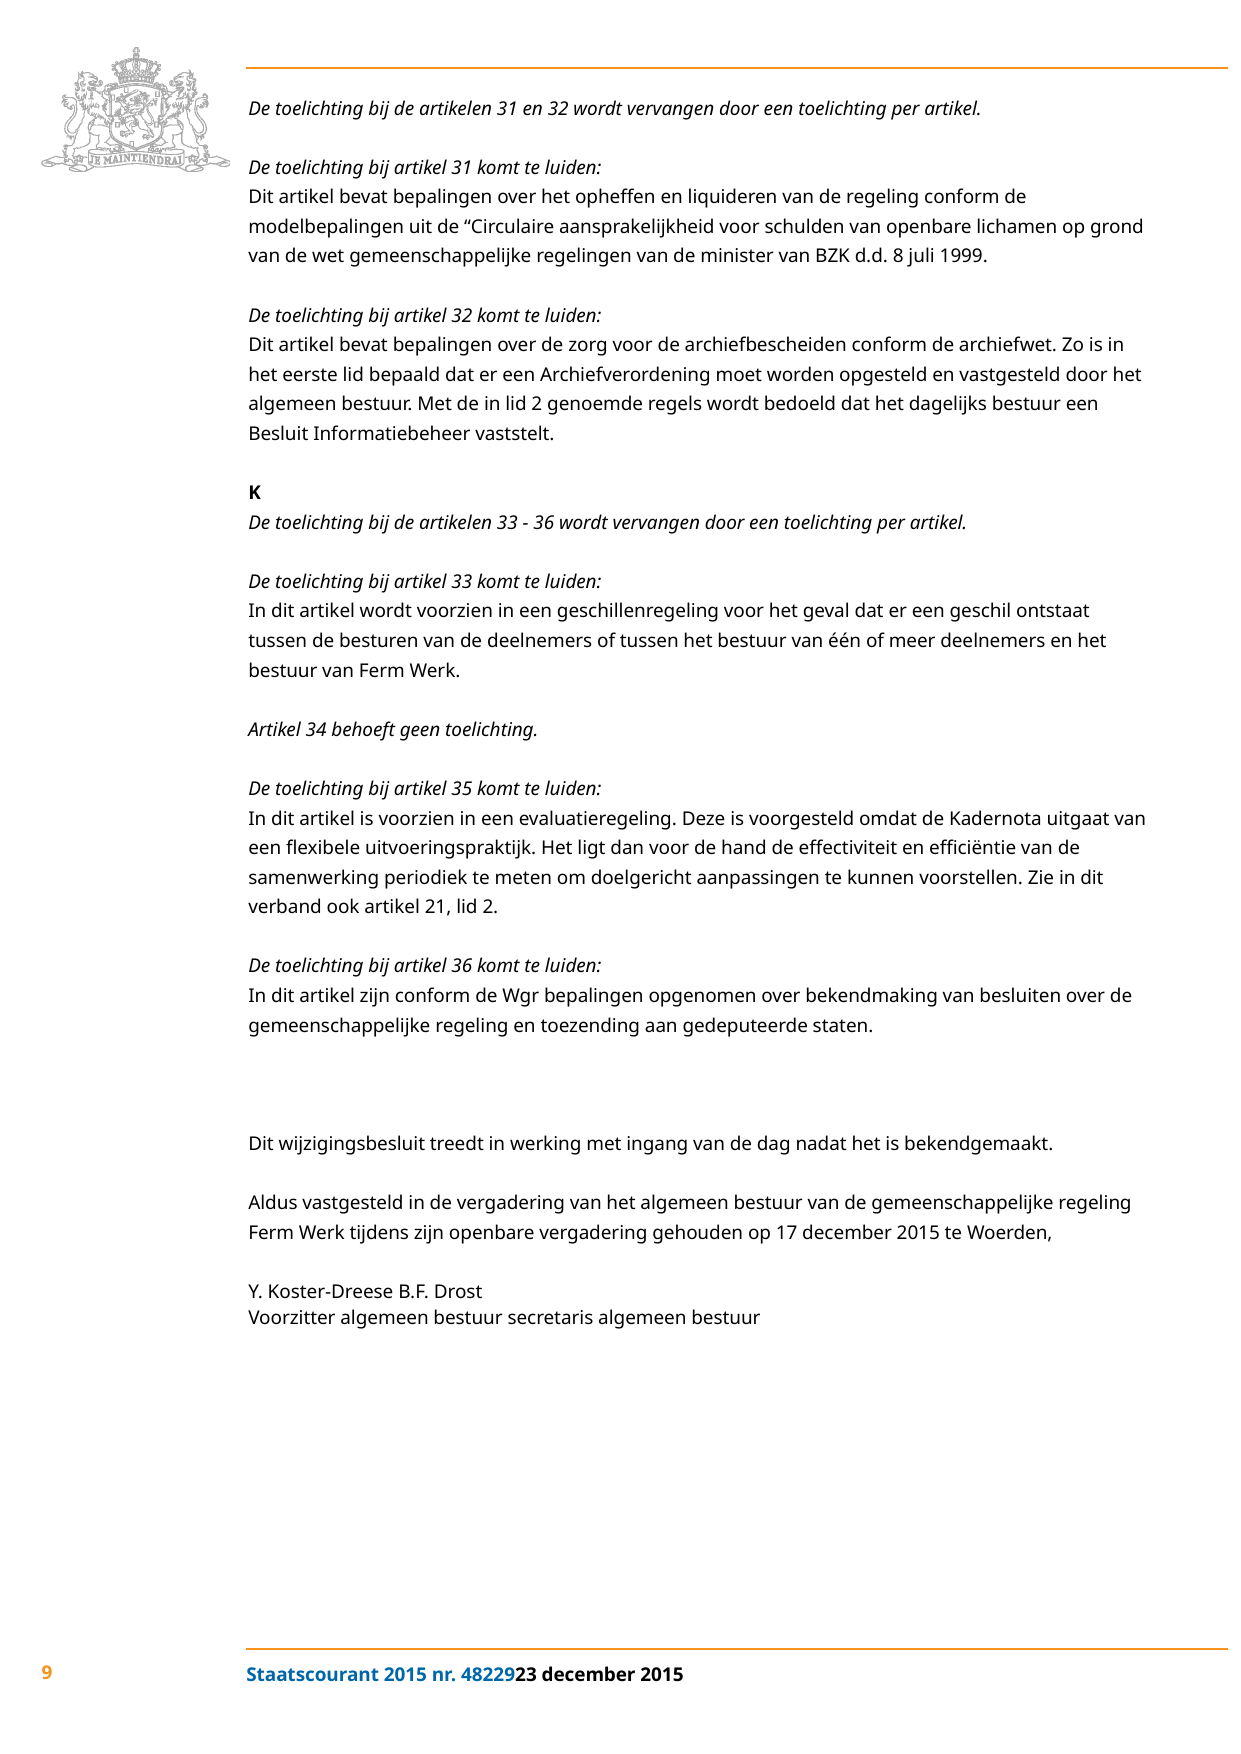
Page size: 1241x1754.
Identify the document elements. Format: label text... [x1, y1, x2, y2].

text Voorzitter algemeen bestuur secretaris algemeen bestuur [248, 1304, 1152, 1329]
text De toelichting bij artikel 32 komt te luiden: [248, 302, 1152, 328]
text De toelichting bij de artikelen 31 en 32 wordt vervangen door een toelichting per artikel. [248, 95, 1152, 121]
text In dit artikel is voorzien in een evaluatieregeling. Deze is voorgesteld omdat de Kadernota uitgaat van een flexibele uitvoeringspraktijk. Het ligt dan voor de hand de effectiviteit en efficiëntie van de samenwerking periodiek te meten om doelgericht aanpassingen te kunnen voorstellen. Zie in dit verband ook artikel 21, lid 2. [248, 805, 1152, 919]
text Aldus vastgesteld in de vergadering van het algemeen bestuur van de gemeenschappelijke regeling Ferm Werk tijdens zijn openbare vergadering gehouden op 17 december 2015 te Woerden, [248, 1189, 1152, 1245]
picture [41, 47, 231, 172]
text Y. Koster-Dreese B.F. Drost [248, 1278, 1152, 1304]
text K [248, 479, 1152, 505]
text De toelichting bij artikel 35 komt te luiden: [248, 775, 1152, 801]
text De toelichting bij de artikelen 33 - 36 wordt vervangen door een toelichting per artikel. [248, 509, 1152, 535]
text Dit artikel bevat bepalingen over het opheffen en liquideren van de regeling conform de modelbepalingen uit de “Circulaire aansprakelijkheid voor schulden van openbare lichamen op grond van de wet gemeenschappelijke regelingen van de minister van BZK d.d. 8 juli 1999. [248, 183, 1152, 268]
text De toelichting bij artikel 36 komt te luiden: [248, 953, 1152, 978]
text Dit wijzigingsbesluit treedt in werking met ingang van de dag nadat het is bekendgemaakt. [248, 1130, 1152, 1156]
text De toelichting bij artikel 33 komt te luiden: [248, 568, 1152, 594]
text In dit artikel wordt voorzien in een geschillenregeling voor het geval dat er een geschil ontstaat tussen de besturen van de deelnemers of tussen het bestuur van één of meer deelnemers en het bestuur van Ferm Werk. [248, 598, 1152, 683]
text De toelichting bij artikel 31 komt te luiden: [248, 154, 1152, 180]
text Artikel 34 behoeft geen toelichting. [248, 716, 1152, 742]
text Dit artikel bevat bepalingen over de zorg voor de archiefbescheiden conform de archiefwet. Zo is in het eerste lid bepaald dat er een Archiefverordening moet worden opgesteld en vastgesteld door het algemeen bestuur. Met de in lid 2 genoemde regels wordt bedoeld dat het dagelijks bestuur een Besluit Informatiebeheer vaststelt. [248, 331, 1152, 446]
text In dit artikel zijn conform de Wgr bepalingen opgenomen over bekendmaking van besluiten over de gemeenschappelijke regeling en toezending aan gedeputeerde staten. [248, 982, 1152, 1038]
